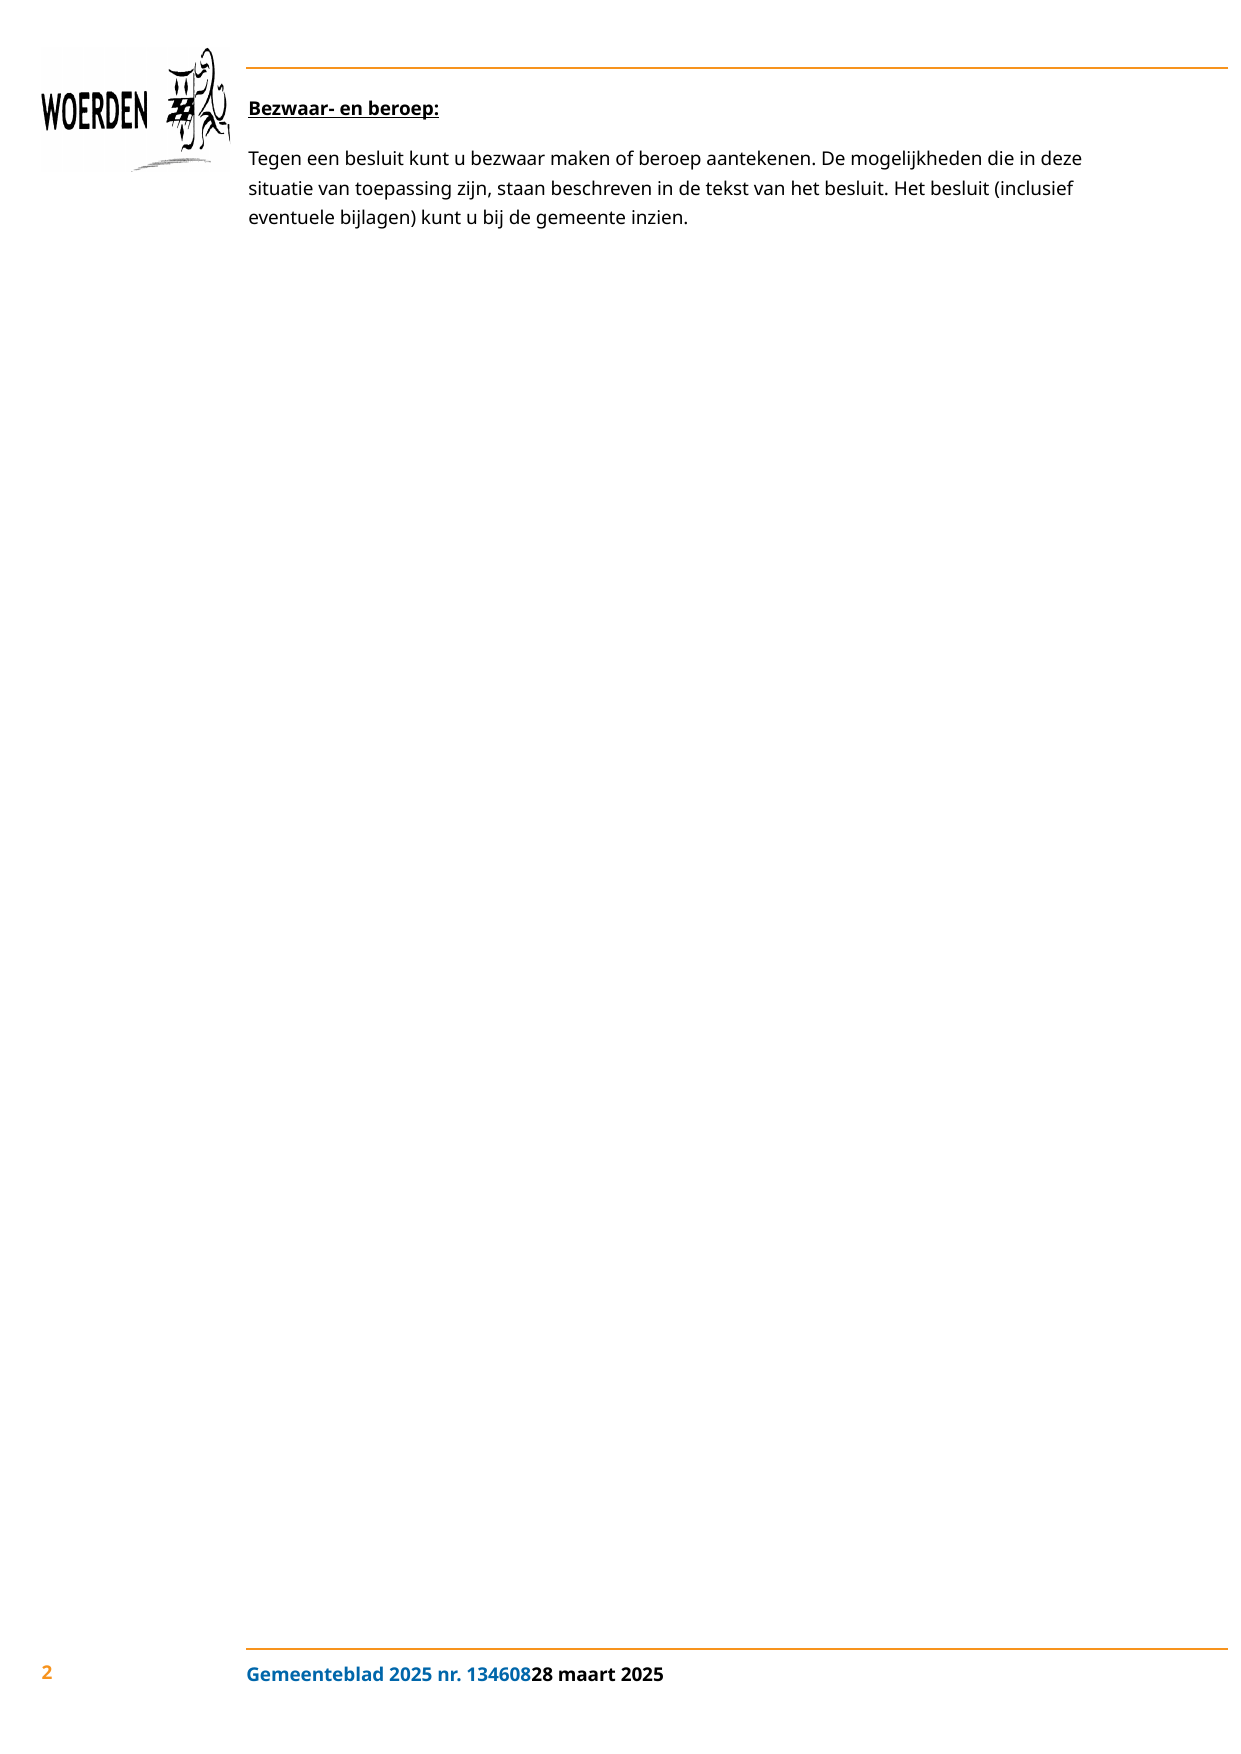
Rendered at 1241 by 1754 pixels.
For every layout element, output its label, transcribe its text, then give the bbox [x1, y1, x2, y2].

picture [41, 47, 231, 172]
text Bezwaar- en beroep: [248, 95, 1152, 121]
text Tegen een besluit kunt u bezwaar maken of beroep aantekenen. De mogelijkheden die in deze situatie van toepassing zijn, staan beschreven in de tekst van het besluit. Het besluit (inclusief eventuele bijlagen) kunt u bij de gemeente inzien. [248, 145, 1152, 230]
